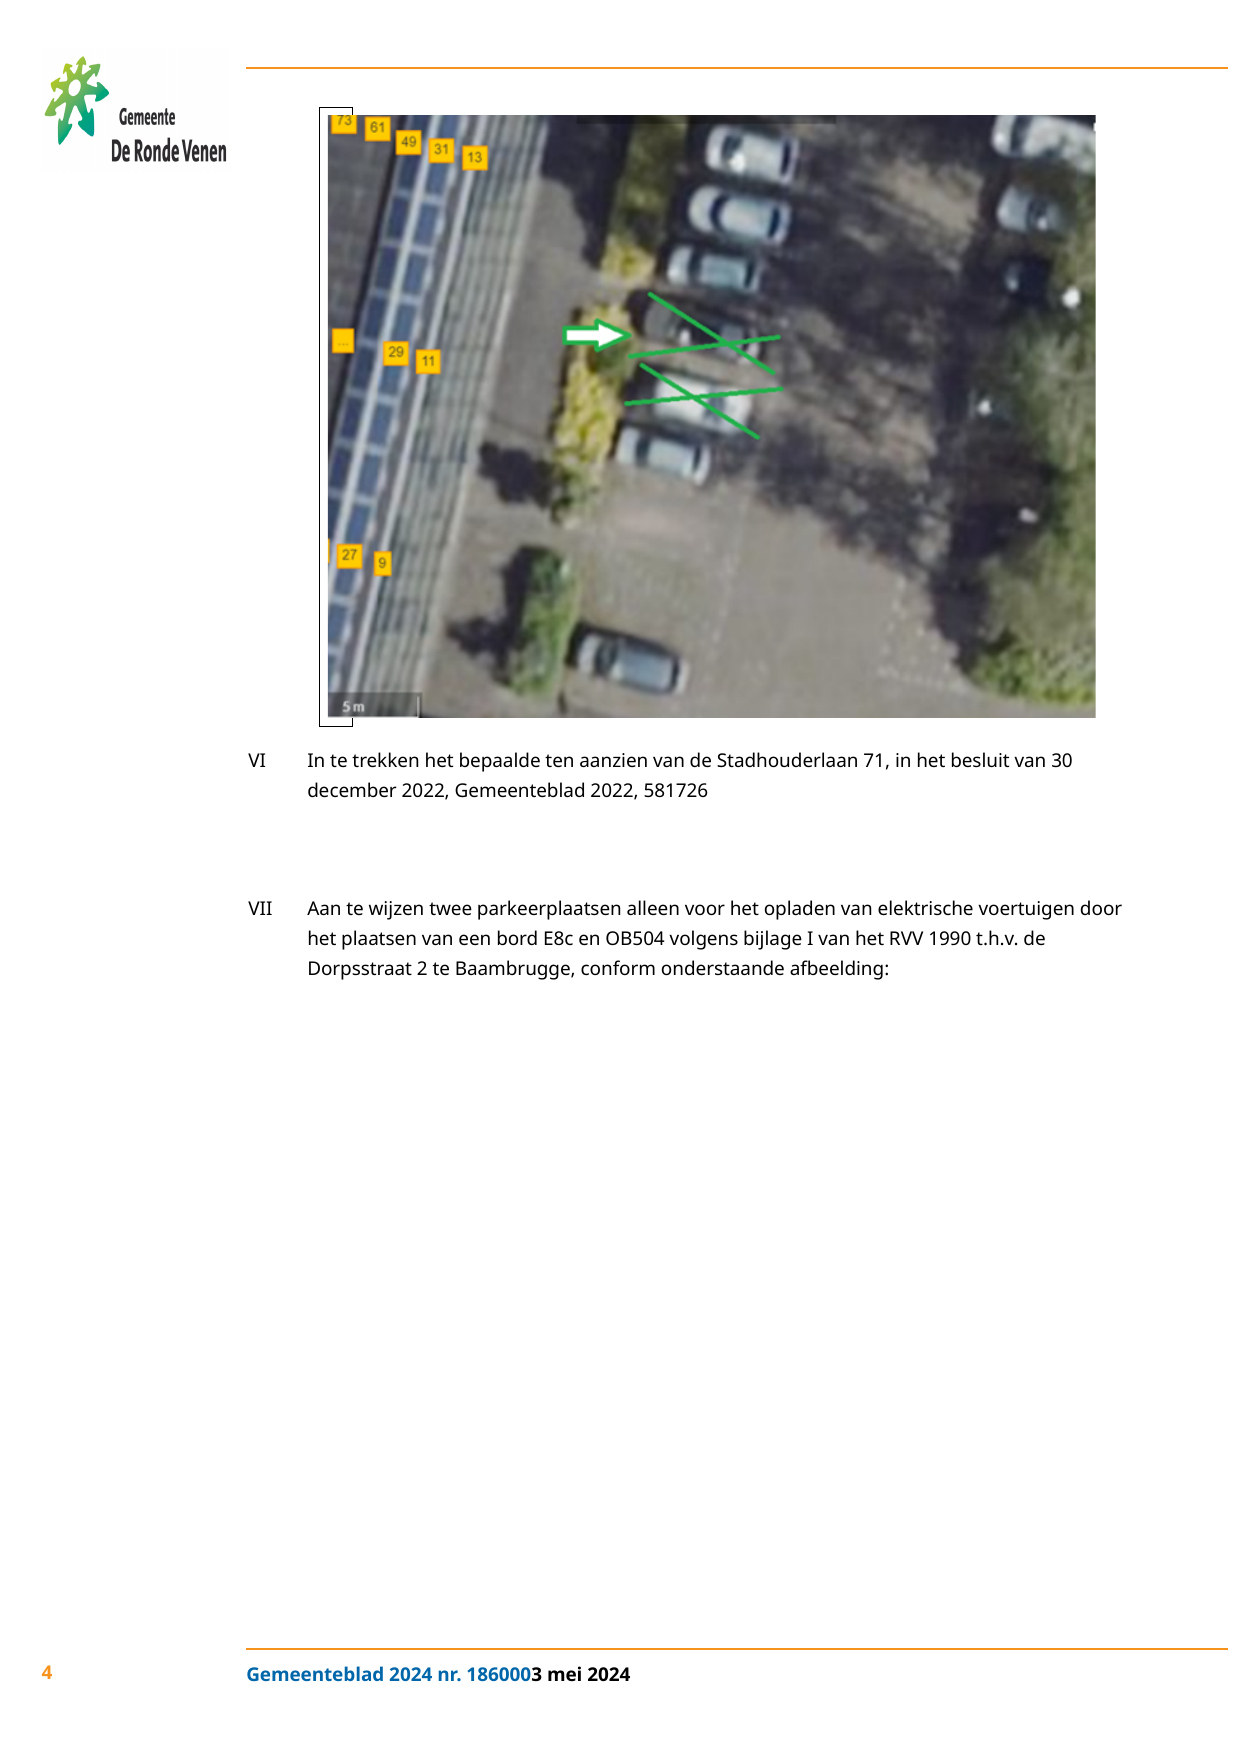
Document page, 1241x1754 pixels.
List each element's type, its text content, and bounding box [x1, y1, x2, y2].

list Aan te wijzen twee parkeerplaatsen alleen voor het opladen van elektrische voertuigen door het plaatsen van een bord E8c en OB504 volgens bijlage I van het RVV 1990 t.h.v. de Dorpsstraat 2 te Baambrugge, conform onderstaande afbeelding: [248, 896, 1152, 981]
picture [41, 47, 231, 172]
list In te trekken het bepaalde ten aanzien van de Stadhouderlaan 71, in het besluit van 30 december 2022, Gemeenteblad 2022, 581726 [248, 748, 1152, 803]
picture [327, 115, 1096, 718]
